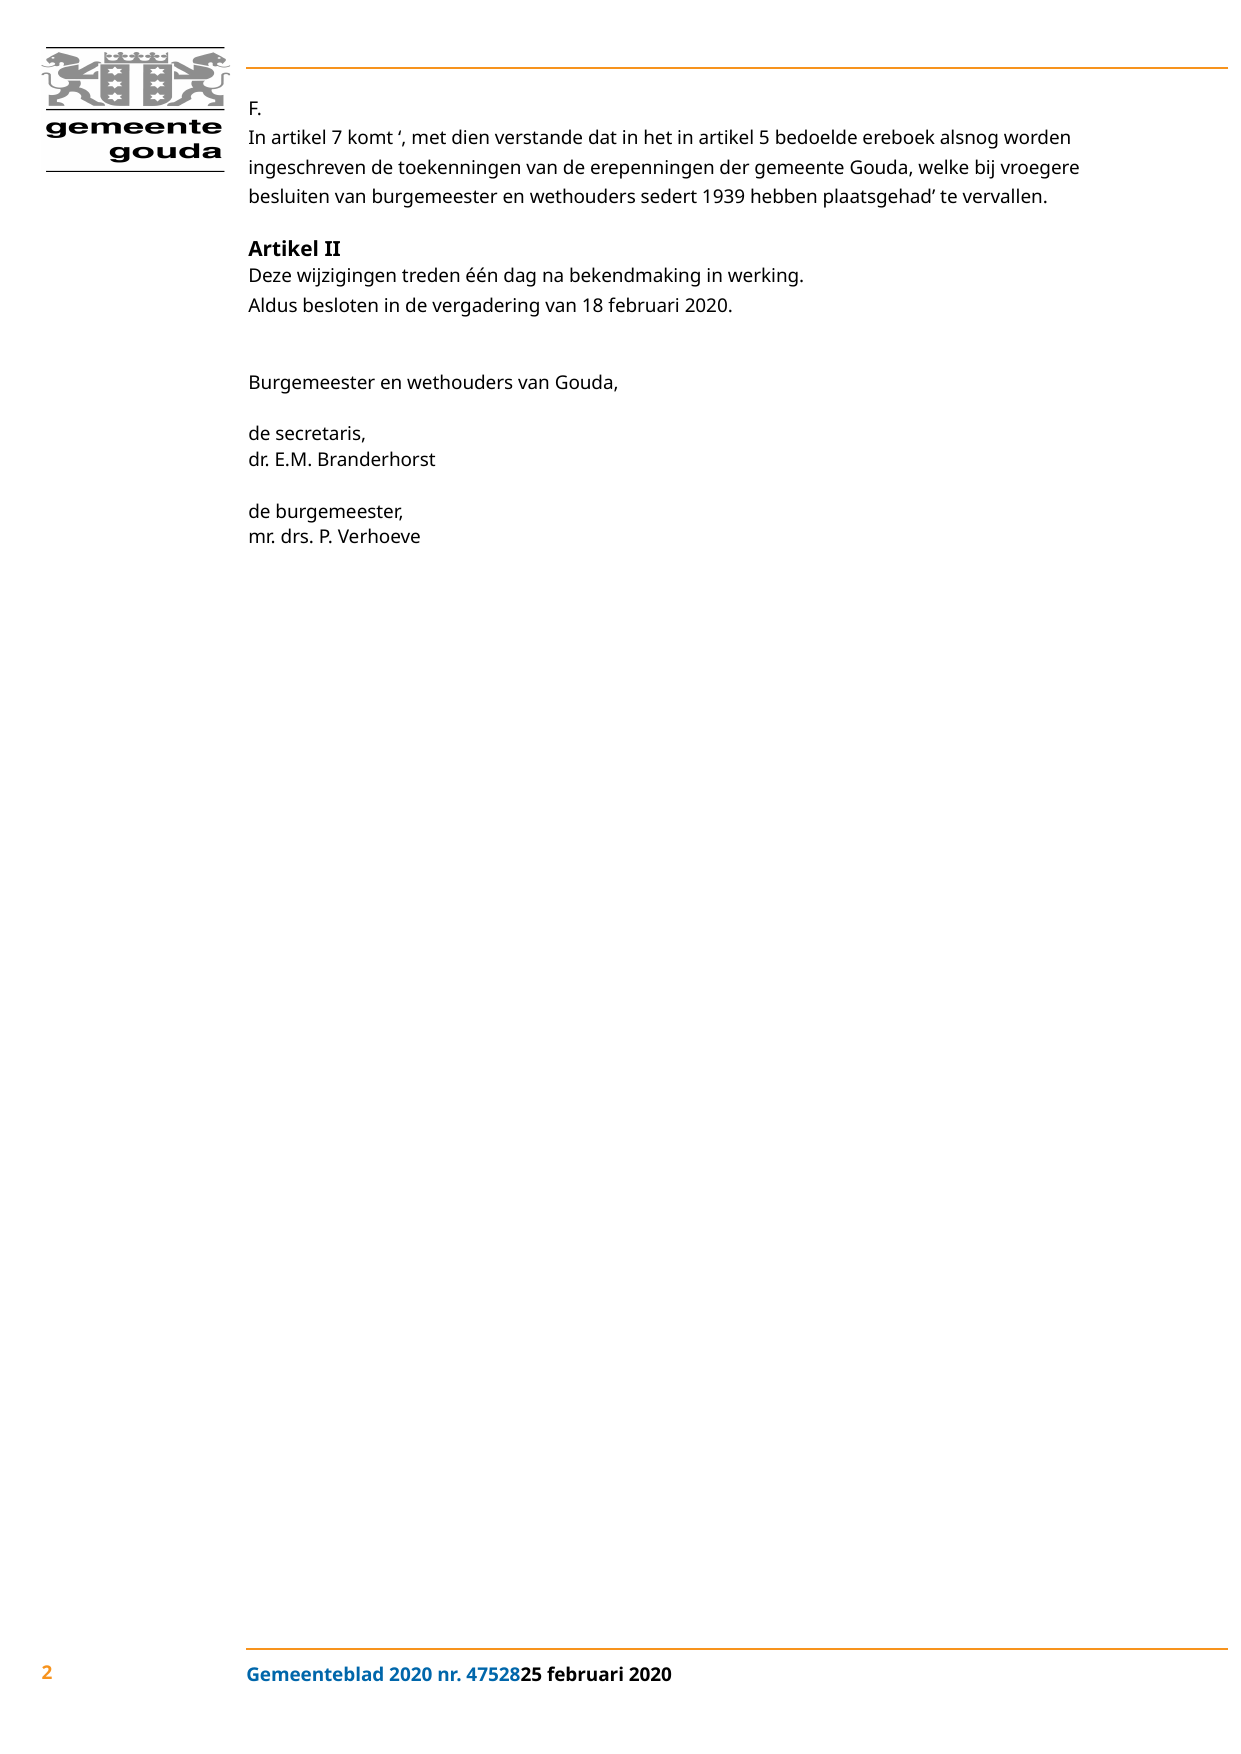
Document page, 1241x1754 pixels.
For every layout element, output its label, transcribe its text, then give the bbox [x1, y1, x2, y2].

text Deze wijzigingen treden één dag na bekendmaking in werking. [248, 262, 1152, 288]
text de secretaris, [248, 421, 1152, 446]
text de burgemeester, [248, 498, 1152, 523]
text F. [248, 95, 1152, 121]
text In artikel 7 komt ‘, met dien verstande dat in het in artikel 5 bedoelde ereboek alsnog worden ingeschreven de toekenningen van de erepenningen der gemeente Gouda, welke bij vroegere besluiten van burgemeester en wethouders sedert 1939 hebben plaatsgehad’ te vervallen. [248, 124, 1152, 209]
picture [41, 47, 231, 172]
text mr. drs. P. Verhoeve [248, 523, 1152, 549]
text Burgemeester en wethouders van Gouda, [248, 369, 1152, 395]
text Aldus besloten in de vergadering van 18 februari 2020. [248, 292, 1152, 318]
text Artikel II [248, 234, 1152, 262]
text dr. E.M. Branderhorst [248, 446, 1152, 472]
